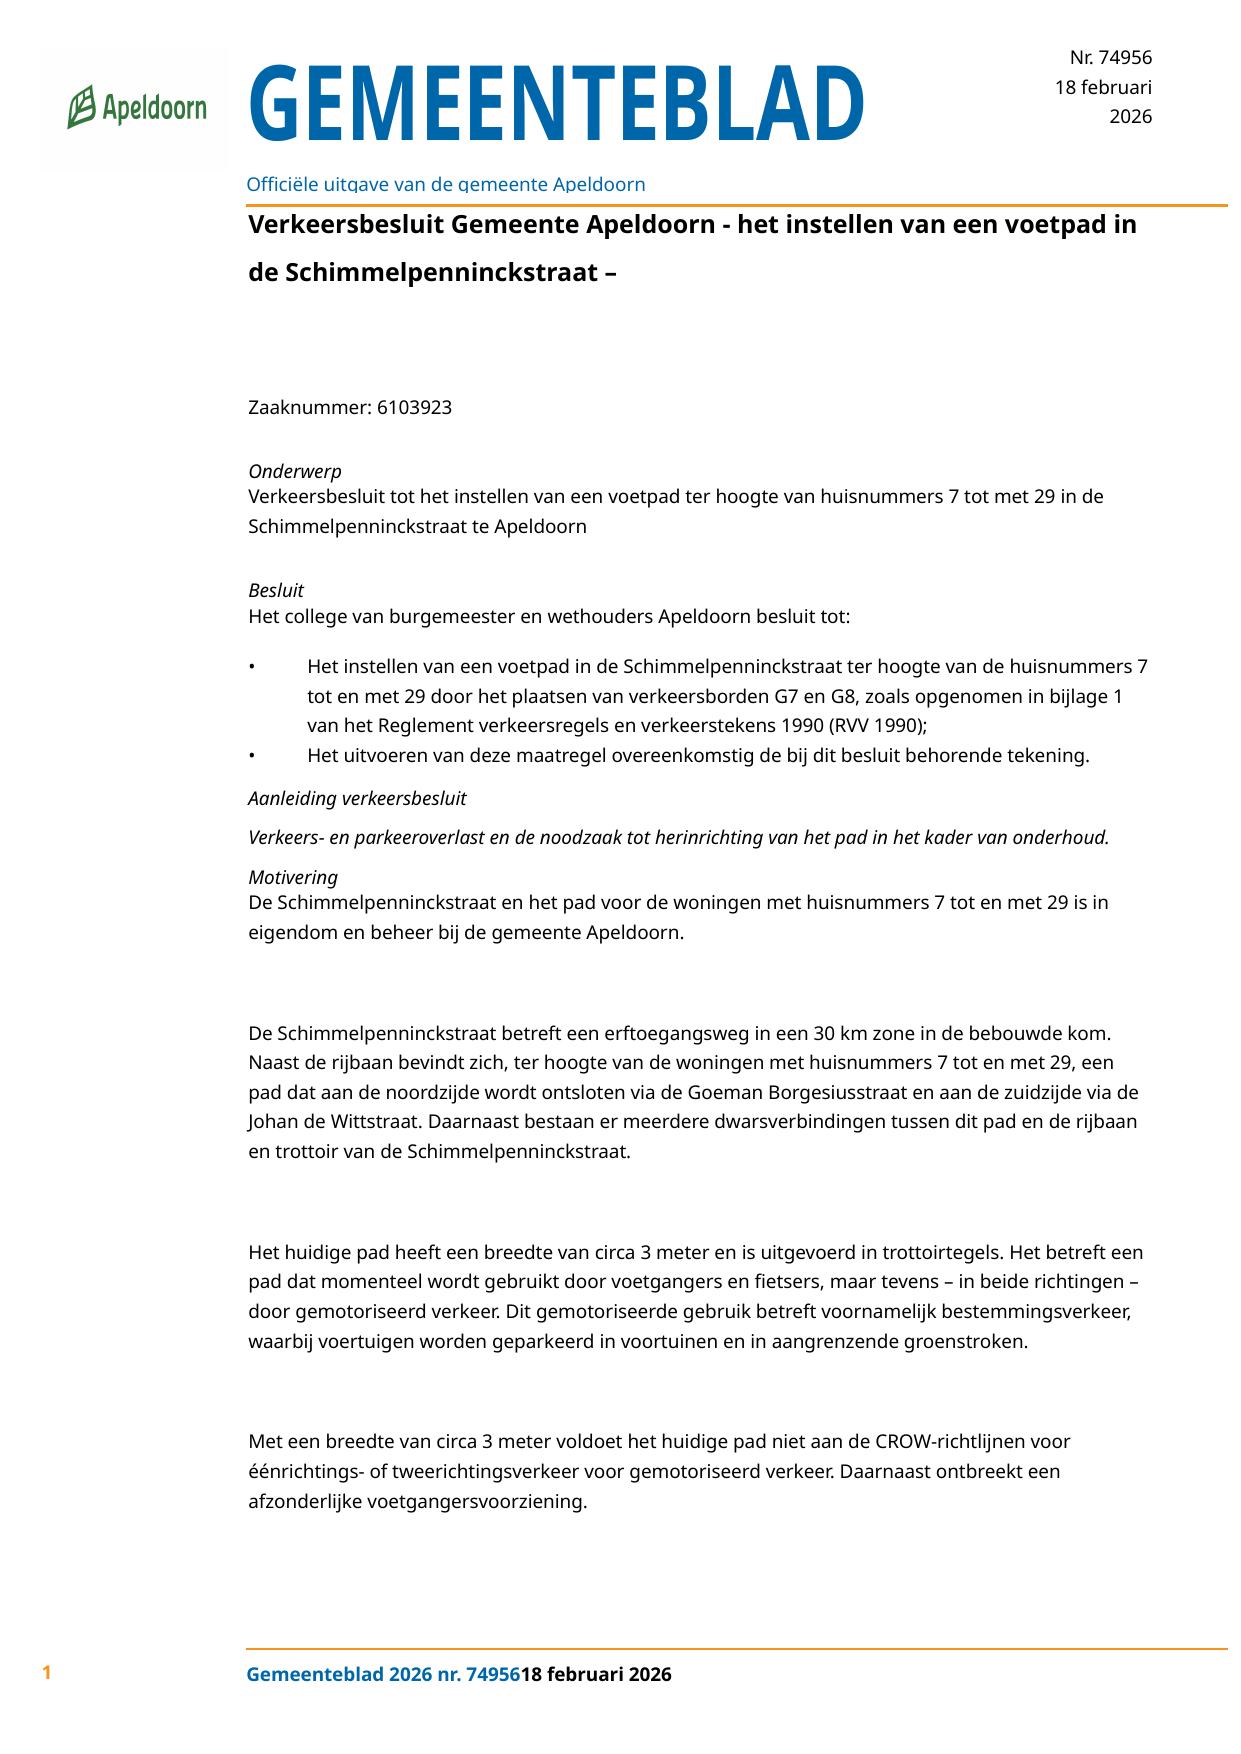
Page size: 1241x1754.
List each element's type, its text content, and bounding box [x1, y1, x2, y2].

list Het instellen van een voetpad in de Schimmelpenninckstraat ter hoogte van de huisnummers 7 tot en met 29 door het plaatsen van verkeersborden G7 en G8, zoals opgenomen in bijlage 1 van het Reglement verkeersregels en verkeerstekens 1990 (RVV 1990); [248, 653, 1152, 738]
text De Schimmelpenninckstraat betreft een erftoegangsweg in een 30 km zone in de bebouwde kom. Naast de rijbaan bevindt zich, ter hoogte van de woningen met huisnummers 7 tot en met 29, een pad dat aan de noordzijde wordt ontsloten via de Goeman Borgesiusstraat en aan de zuidzijde via de Johan de Wittstraat. Daarnaast bestaan er meerdere dwarsverbindingen tussen dit pad en de rijbaan en trottoir van de Schimmelpenninckstraat. [248, 1020, 1152, 1164]
text Verkeers- en parkeeroverlast en de noodzaak tot herinrichting van het pad in het kader van onderhoud. [248, 824, 1152, 850]
text Met een breedte van circa 3 meter voldoet het huidige pad niet aan de CROW-richtlijnen voor éénrichtings- of tweerichtingsverkeer voor gemotoriseerd verkeer. Daarnaast ontbreekt een afzonderlijke voetgangersvoorziening. [248, 1429, 1152, 1514]
text Motivering [248, 864, 1152, 889]
list Het uitvoeren van deze maatregel overeenkomstig de bij dit besluit behorende tekening. [248, 742, 1152, 768]
picture [41, 47, 231, 172]
text Onderwerp [248, 458, 1152, 484]
text Aanleiding verkeersbesluit [248, 785, 1152, 811]
text Verkeersbesluit Gemeente Apeldoorn - het instellen van een voetpad in de Schimmelpenninckstraat – [248, 207, 1152, 288]
text De Schimmelpenninckstraat en het pad voor de woningen met huisnummers 7 tot en met 29 is in eigendom en beheer bij de gemeente Apeldoorn. [248, 889, 1152, 945]
text Het college van burgemeester en wethouders Apeldoorn besluit tot: [248, 603, 1152, 629]
text Het huidige pad heeft een breedte van circa 3 meter en is uitgevoerd in trottoirtegels. Het betreft een pad dat momenteel wordt gebruikt door voetgangers en fietsers, maar tevens – in beide richtingen – door gemotoriseerd verkeer. Dit gemotoriseerde gebruik betreft voornamelijk bestemmingsverkeer, waarbij voertuigen worden geparkeerd in voortuinen en in aangrenzende groenstroken. [248, 1239, 1152, 1354]
text Besluit [248, 577, 1152, 603]
text Verkeersbesluit tot het instellen van een voetpad ter hoogte van huisnummers 7 tot met 29 in de Schimmelpenninckstraat te Apeldoorn [248, 484, 1152, 539]
text Zaaknummer: 6103923 [248, 394, 1152, 420]
